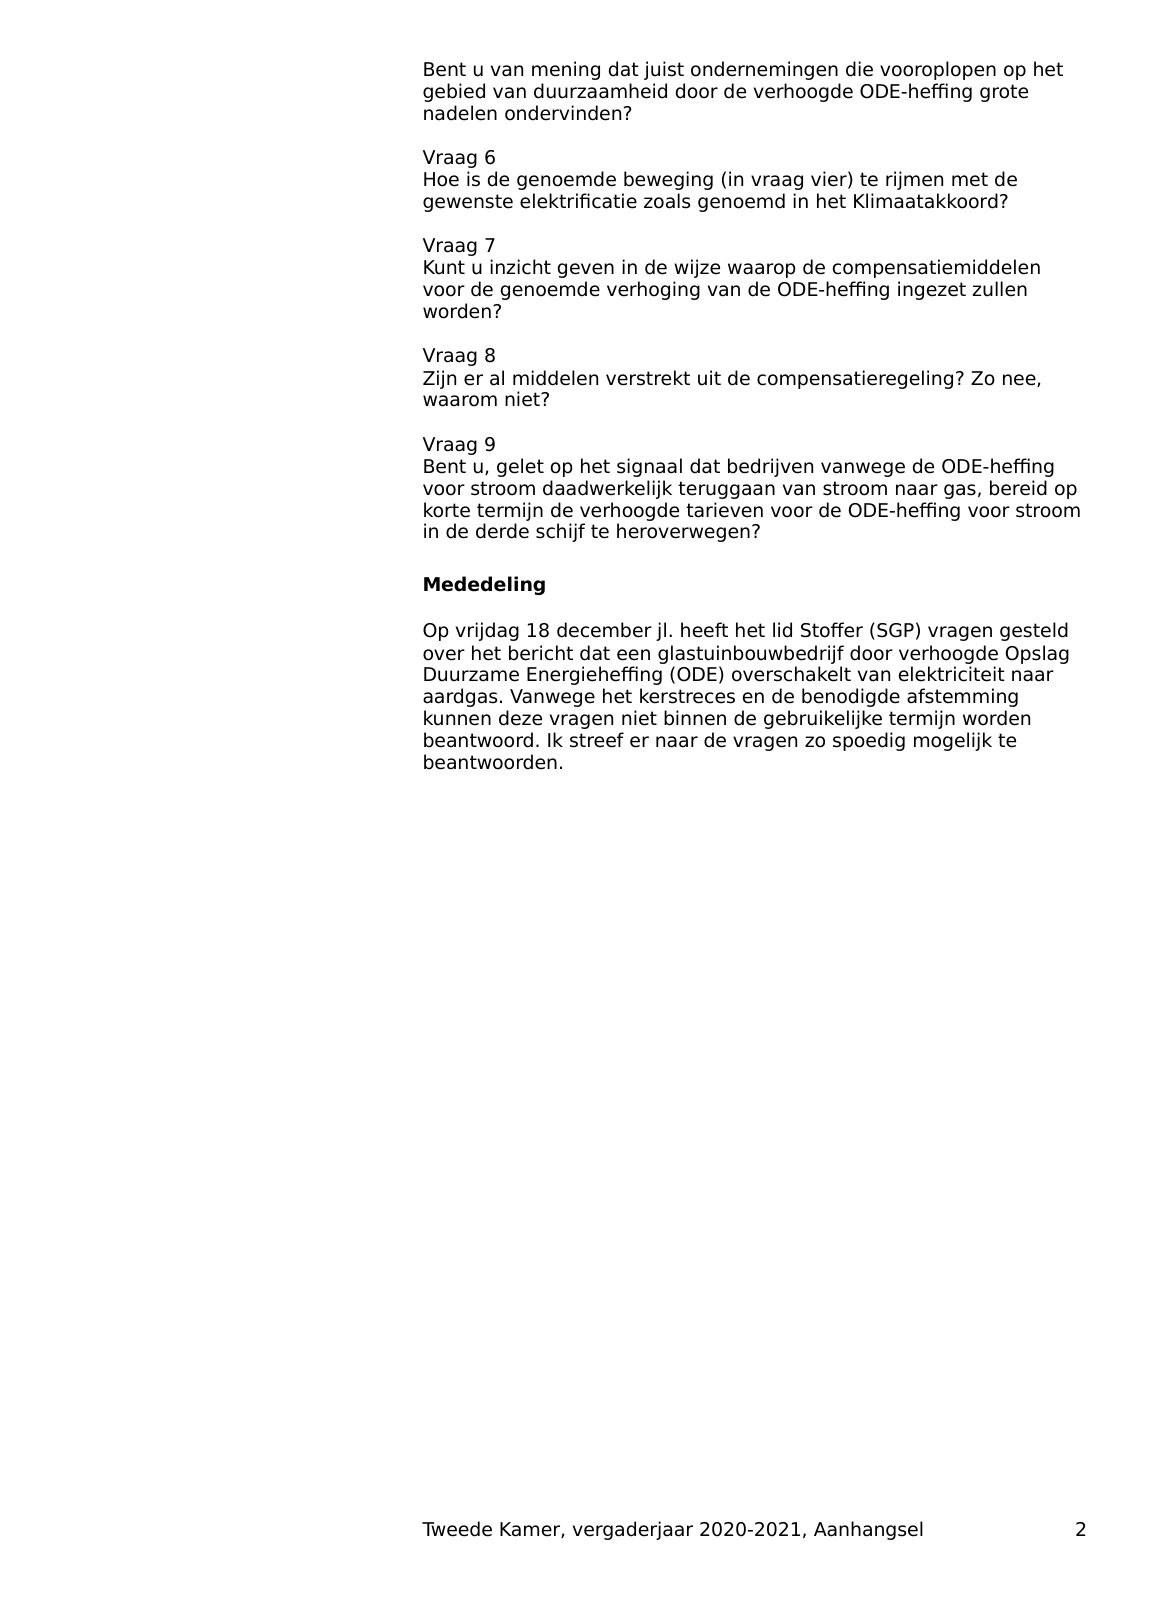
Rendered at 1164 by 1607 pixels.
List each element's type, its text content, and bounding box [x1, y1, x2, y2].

text Bent u, gelet op het signaal dat bedrijven vanwege de ODE-heffing voor stroom daadwerkelijk teruggaan van stroom naar gas, bereid op korte termijn de verhoogde tarieven voor de ODE-heffing voor stroom in de derde schijf te heroverwegen? [422, 456, 1087, 543]
subtitle Mededeling [422, 573, 1087, 595]
text Vraag 6 [422, 147, 1087, 169]
text Hoe is de genoemde beweging (in vraag vier) te rijmen met de gewenste elektrificatie zoals genoemd in het Klimaatakkoord? [422, 169, 1087, 213]
text Op vrijdag 18 december jl. heeft het lid Stoffer (SGP) vragen gesteld over het bericht dat een glastuinbouwbedrijf door verhoogde Opslag Duurzame Energieheffing (ODE) overschakelt van elektriciteit naar aardgas. Vanwege het kerstreces en de benodigde afstemming kunnen deze vragen niet binnen de gebruikelijke termijn worden beantwoord. Ik streef er naar de vragen zo spoedig mogelijk te beantwoorden. [422, 620, 1087, 774]
text Kunt u inzicht geven in de wijze waarop de compensatiemiddelen voor de genoemde verhoging van de ODE-heffing ingezet zullen worden? [422, 257, 1087, 323]
text Zijn er al middelen verstrekt uit de compensatieregeling? Zo nee, waarom niet? [422, 367, 1087, 411]
text Vraag 9 [422, 433, 1087, 456]
text Vraag 8 [422, 345, 1087, 367]
text Bent u van mening dat juist ondernemingen die vooroplopen op het gebied van duurzaamheid door de verhoogde ODE-heffing grote nadelen ondervinden? [422, 59, 1087, 125]
text Vraag 7 [422, 235, 1087, 257]
